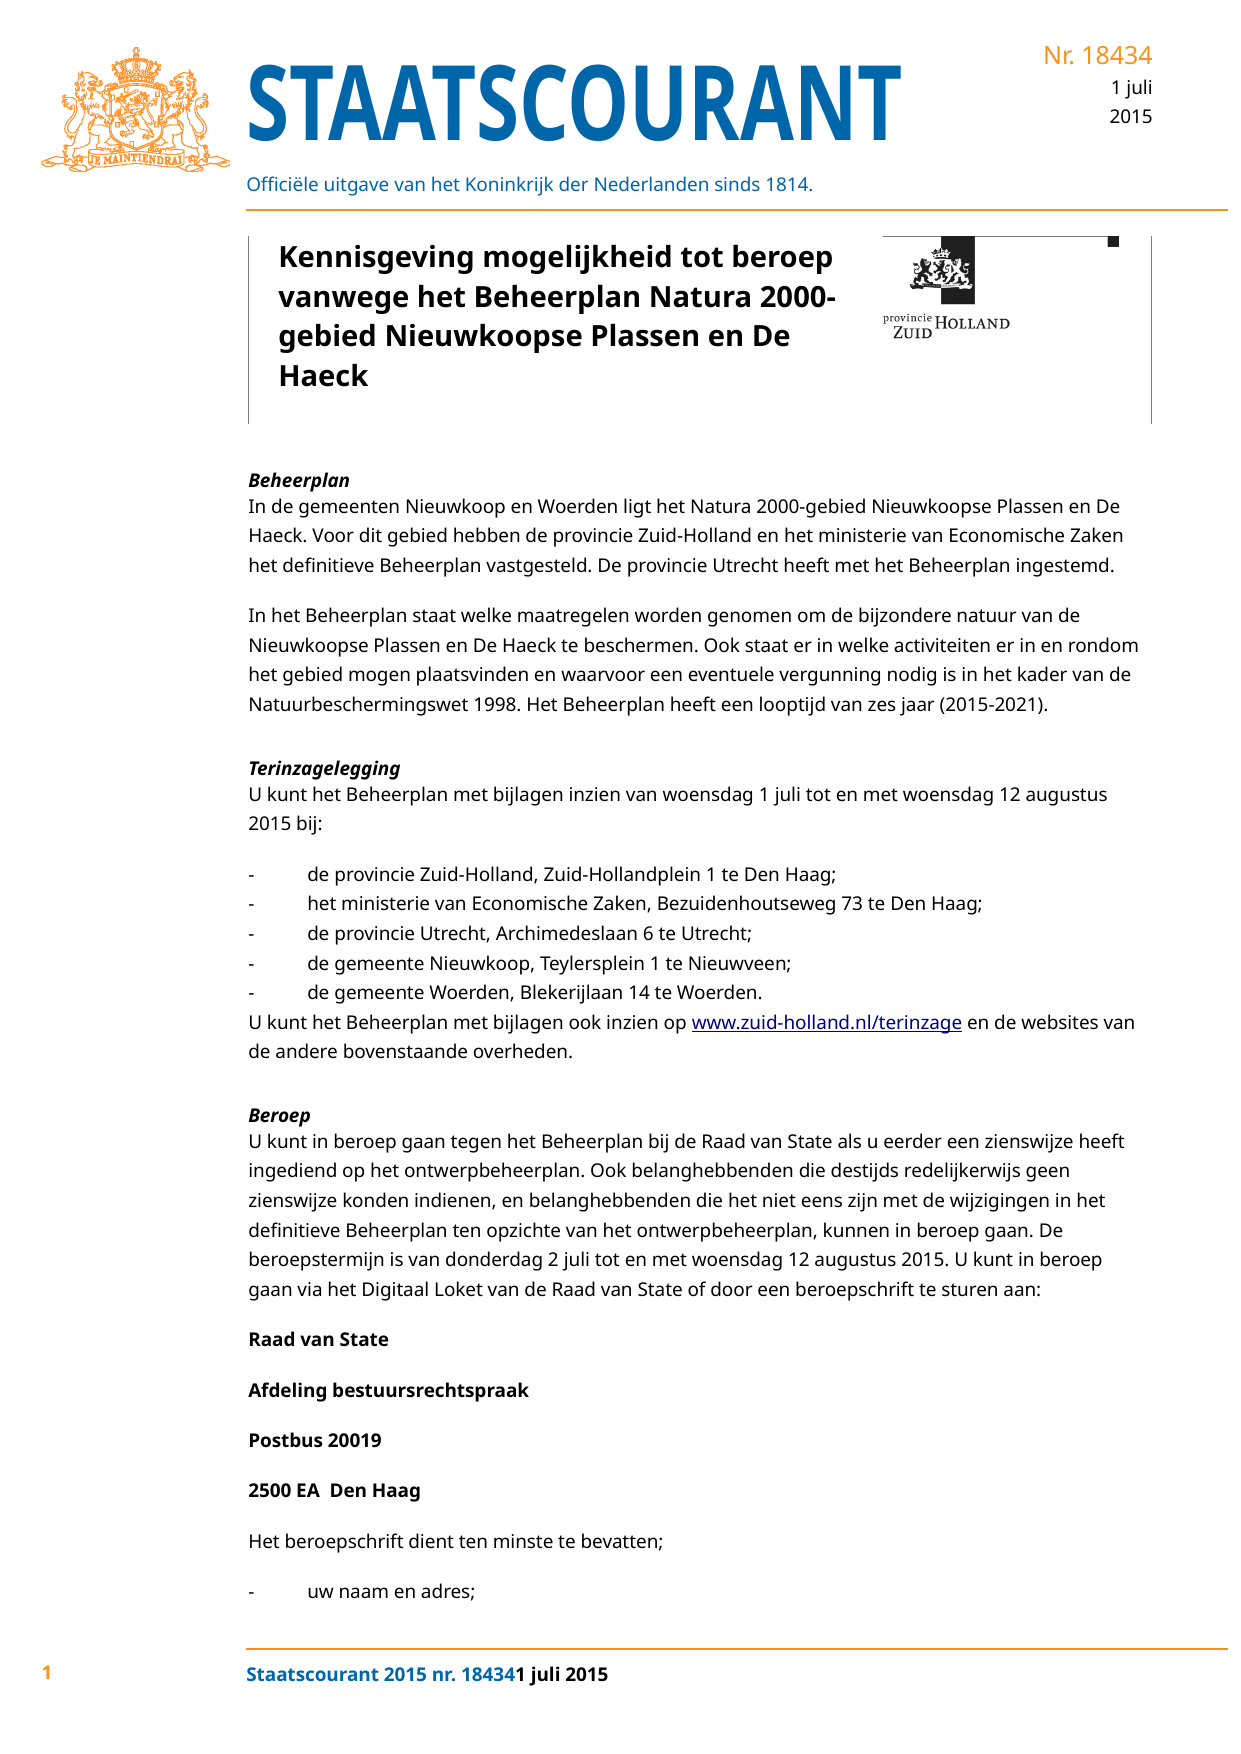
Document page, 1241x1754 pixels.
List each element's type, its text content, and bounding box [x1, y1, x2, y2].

table_header [850, 236, 1151, 424]
table_header Kennisgeving mogelijkheid tot beroep vanwege het Beheerplan Natura 2000-gebied Nieuwkoopse Plassen en De Haeck [249, 236, 850, 424]
text Raad van State [248, 1326, 1152, 1352]
text Postbus 20019 [248, 1427, 1152, 1453]
list uw naam en adres; [248, 1578, 1152, 1604]
text U kunt het Beheerplan met bijlagen ook inzien op www.zuid-holland.nl/terinzage en de websites van de andere bovenstaande overheden. [248, 1009, 1152, 1064]
text Terinzagelegging [248, 755, 1152, 781]
text Afdeling bestuursrechtspraak [248, 1377, 1152, 1403]
text In de gemeenten Nieuwkoop en Woerden ligt het Natura 2000-gebied Nieuwkoopse Plassen en De Haeck. Voor dit gebied hebben de provincie Zuid-Holland en het ministerie van Economische Zaken het definitieve Beheerplan vastgesteld. De provincie Utrecht heeft met het Beheerplan ingestemd. [248, 493, 1152, 578]
list de gemeente Woerden, Blekerijlaan 14 te Woerden. [248, 979, 1152, 1005]
text U kunt in beroep gaan tegen het Beheerplan bij de Raad van State als u eerder een zienswijze heeft ingediend op het ontwerpbeheerplan. Ook belanghebbenden die destijds redelijkerwijs geen zienswijze konden indienen, en belanghebbenden die het niet eens zijn met de wijzigingen in het definitieve Beheerplan ten opzichte van het ontwerpbeheerplan, kunnen in beroep gaan. De beroepstermijn is van donderdag 2 juli tot en met woensdag 12 augustus 2015. U kunt in beroep gaan via het Digitaal Loket van de Raad van State of door een beroepschrift te sturen aan: [248, 1128, 1152, 1302]
picture [41, 47, 231, 172]
picture [882, 236, 1119, 339]
text Beroep [248, 1102, 1152, 1128]
list de provincie Utrecht, Archimedeslaan 6 te Utrecht; [248, 920, 1152, 946]
text Het beroepschrift dient ten minste te bevatten; [248, 1528, 1152, 1554]
text U kunt het Beheerplan met bijlagen inzien van woensdag 1 juli tot en met woensdag 12 augustus 2015 bij: [248, 781, 1152, 836]
list de gemeente Nieuwkoop, Teylersplein 1 te Nieuwveen; [248, 950, 1152, 975]
list het ministerie van Economische Zaken, Bezuidenhoutseweg 73 te Den Haag; [248, 891, 1152, 916]
text In het Beheerplan staat welke maatregelen worden genomen om de bijzondere natuur van de Nieuwkoopse Plassen en De Haeck te beschermen. Ook staat er in welke activiteiten er in en rondom het gebied mogen plaatsvinden en waarvoor een eventuele vergunning nodig is in het kader van de Natuurbeschermingswet 1998. Het Beheerplan heeft een looptijd van zes jaar (2015-2021). [248, 602, 1152, 717]
list de provincie Zuid-Holland, Zuid-Hollandplein 1 te Den Haag; [248, 861, 1152, 887]
text Beheerplan [248, 467, 1152, 493]
text 2500 EA Den Haag [248, 1478, 1152, 1503]
